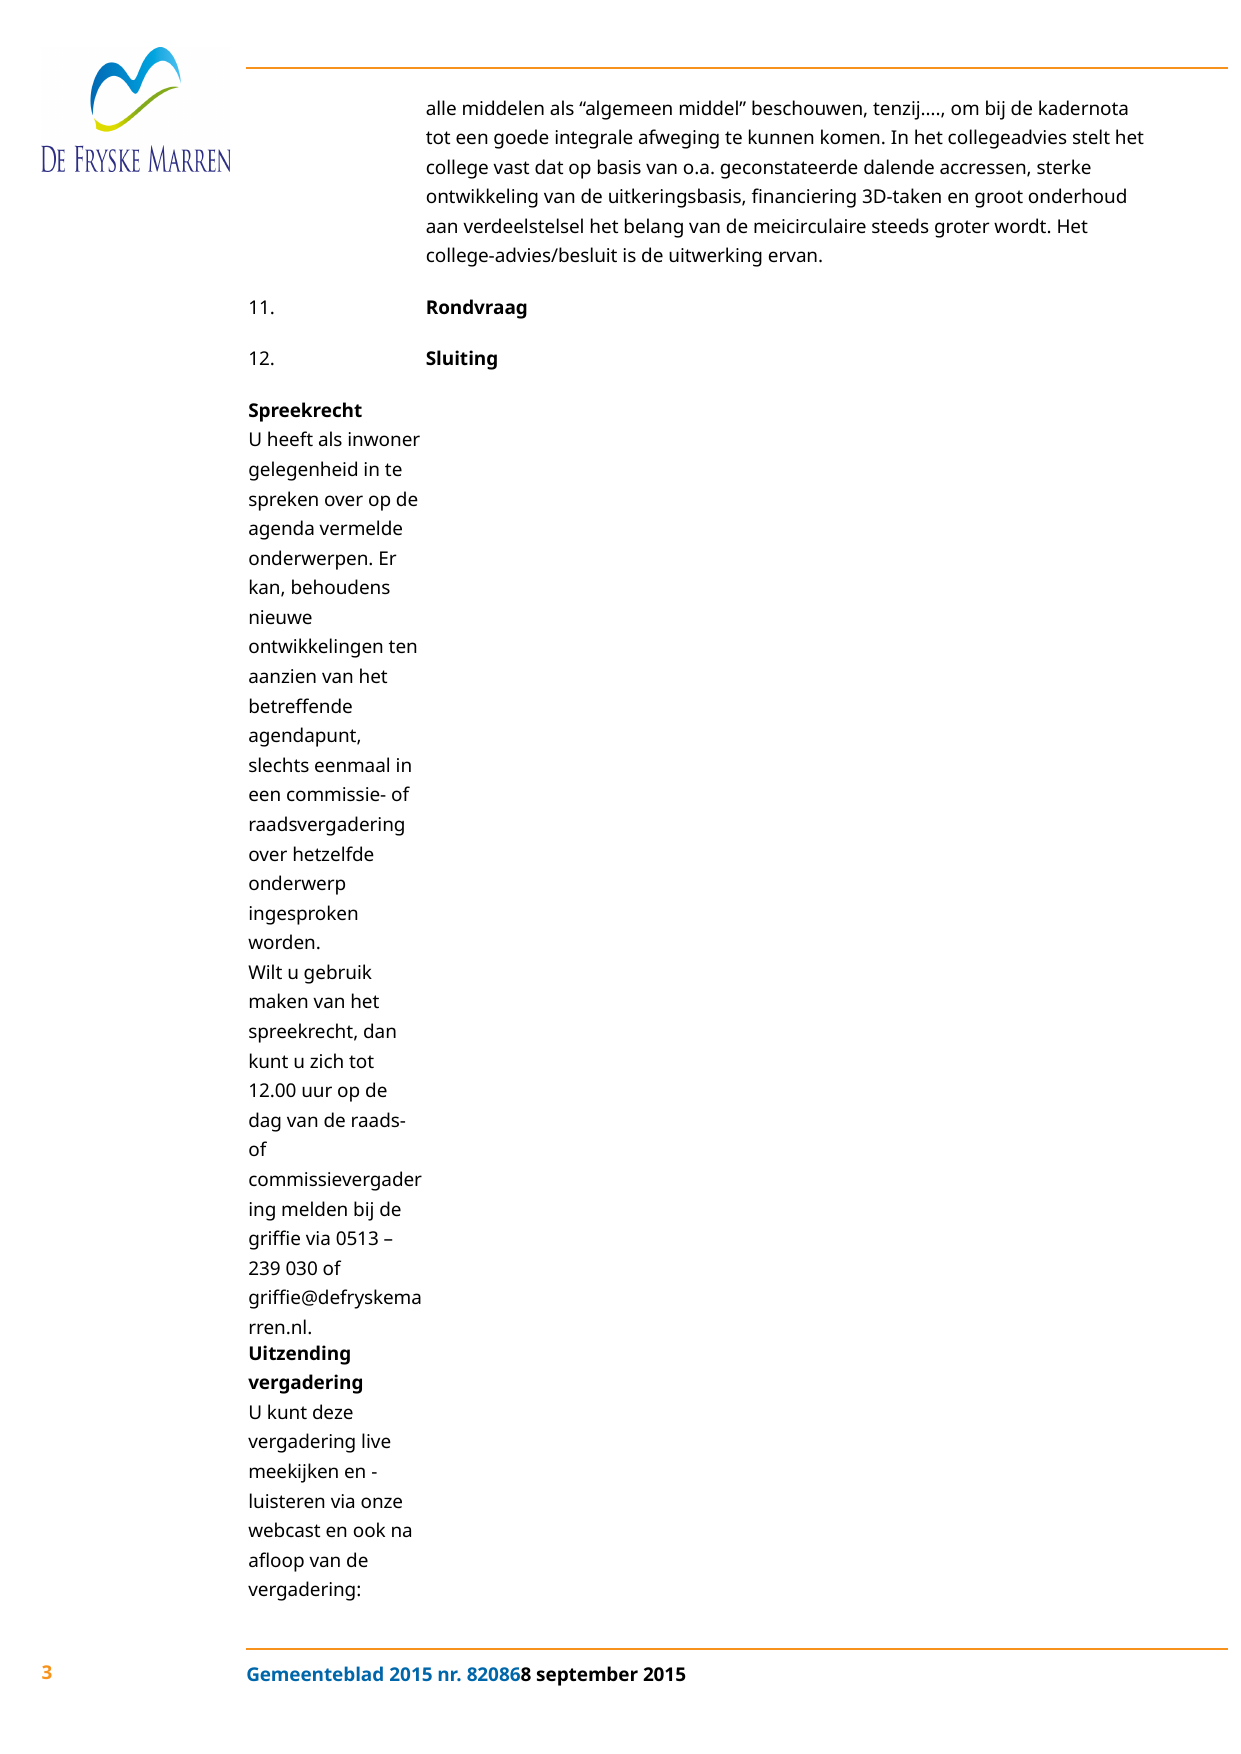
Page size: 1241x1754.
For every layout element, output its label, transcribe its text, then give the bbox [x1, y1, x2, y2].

table_cell [248, 95, 426, 268]
table_cell [248, 371, 426, 397]
table_cell [426, 320, 1152, 346]
picture [41, 47, 231, 172]
table_cell 11. [248, 294, 426, 320]
table_cell Rondvraag [426, 294, 1152, 320]
table_cell [426, 269, 1152, 294]
table_cell [248, 320, 426, 346]
table_cell alle middelen als “algemeen middel” beschouwen, tenzij…., om bij de kadernota tot een goede integrale afweging te kunnen komen. In het collegeadvies stelt het college vast dat op basis van o.a. geconstateerde dalende accressen, sterke ontwikkeling van de uitkeringsbasis, financiering 3D-taken en groot onderhoud aan verdeelstelsel het belang van de meicirculaire steeds groter wordt. Het college-advies/besluit is de uitwerking ervan. [426, 95, 1152, 268]
table_cell Spreekrecht U heeft als inwoner gelegenheid in te spreken over op de agenda vermelde onderwerpen. Er kan, behoudens nieuwe ontwikkelingen ten aanzien van het betreffende agendapunt, slechts eenmaal in een commissie- of raadsvergadering over hetzelfde onderwerp ingesproken worden. Wilt u gebruik maken van het spreekrecht, dan kunt u zich tot 12.00 uur op de dag van de raads- of commissievergadering melden bij de griffie via 0513 – 239 030 of griffie@defryskemarren.nl. [248, 397, 426, 1340]
table_cell 12. [248, 346, 426, 371]
table_cell Sluiting [426, 346, 1152, 371]
table_cell [426, 371, 1152, 397]
table_cell [248, 269, 426, 294]
table_cell Uitzending vergadering U kunt deze vergadering live meekijken en -luisteren via onze webcast en ook na afloop van de vergadering: [248, 1340, 426, 1602]
